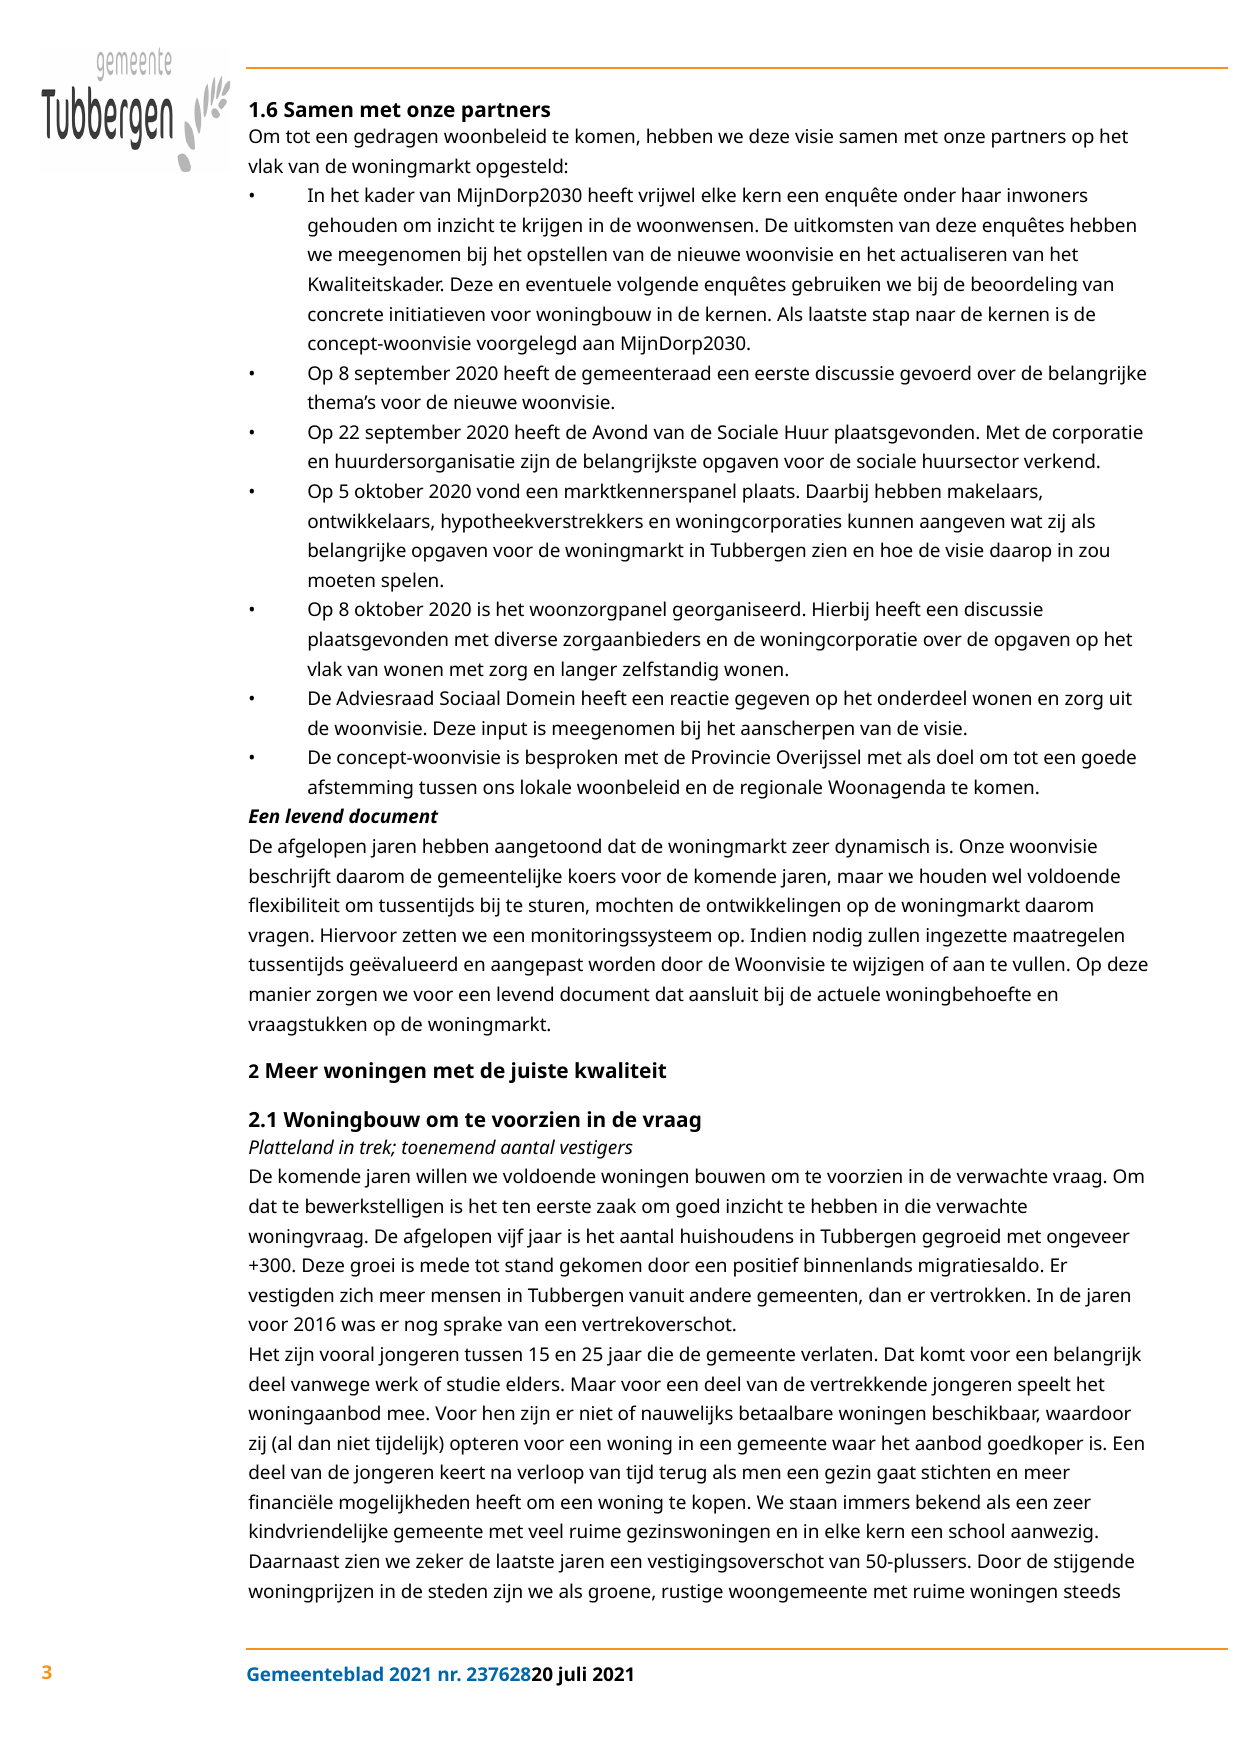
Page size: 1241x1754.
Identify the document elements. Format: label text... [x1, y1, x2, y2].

list De Adviesraad Sociaal Domein heeft een reactie gegeven op het onderdeel wonen en zorg uit de woonvisie. Deze input is meegenomen bij het aanscherpen van de visie. [248, 685, 1152, 741]
text Een levend document [248, 804, 1152, 829]
list Op 8 oktober 2020 is het woonzorgpanel georganiseerd. Hierbij heeft een discussie plaatsgevonden met diverse zorgaanbieders en de woningcorporatie over de opgaven op het vlak van wonen met zorg en langer zelfstandig wonen. [248, 597, 1152, 681]
text 2 Meer woningen met de juiste kwaliteit [248, 1056, 1152, 1085]
list Op 8 september 2020 heeft de gemeenteraad een eerste discussie gevoerd over de belangrijke thema’s voor de nieuwe woonvisie. [248, 360, 1152, 415]
text De komende jaren willen we voldoende woningen bouwen om te voorzien in de verwachte vraag. Om dat te bewerkstelligen is het ten eerste zaak om goed inzicht te hebben in die verwachte woningvraag. De afgelopen vijf jaar is het aantal huishoudens in Tubbergen gegroeid met ongeveer +300. Deze groei is mede tot stand gekomen door een positief binnenlands migratiesaldo. Er vestigden zich meer mensen in Tubbergen vanuit andere gemeenten, dan er vertrokken. In de jaren voor 2016 was er nog sprake van een vertrekoverschot. [248, 1164, 1152, 1337]
text Om tot een gedragen woonbeleid te komen, hebben we deze visie samen met onze partners op het vlak van de woningmarkt opgesteld: [248, 123, 1152, 178]
text De afgelopen jaren hebben aangetoond dat de woningmarkt zeer dynamisch is. Onze woonvisie beschrijft daarom de gemeentelijke koers voor de komende jaren, maar we houden wel voldoende flexibiliteit om tussentijds bij te sturen, mochten de ontwikkelingen op de woningmarkt daarom vragen. Hiervoor zetten we een monitoringssysteem op. Indien nodig zullen ingezette maatregelen tussentijds geëvalueerd en aangepast worden door de Woonvisie te wijzigen of aan te vullen. Op deze manier zorgen we voor een levend document dat aansluit bij de actuele woningbehoefte en vraagstukken op de woningmarkt. [248, 833, 1152, 1036]
text Platteland in trek; toenemend aantal vestigers [248, 1134, 1152, 1160]
text Daarnaast zien we zeker de laatste jaren een vestigingsoverschot van 50-plussers. Door de stijgende woningprijzen in de steden zijn we als groene, rustige woongemeente met ruime woningen steeds [248, 1548, 1152, 1603]
list Op 5 oktober 2020 vond een marktkennerspanel plaats. Daarbij hebben makelaars, ontwikkelaars, hypotheekverstrekkers en woningcorporaties kunnen aangeven wat zij als belangrijke opgaven voor de woningmarkt in Tubbergen zien en hoe de visie daarop in zou moeten spelen. [248, 478, 1152, 593]
list In het kader van MijnDorp2030 heeft vrijwel elke kern een enquête onder haar inwoners gehouden om inzicht te krijgen in de woonwensen. De uitkomsten van deze enquêtes hebben we meegenomen bij het opstellen van de nieuwe woonvisie en het actualiseren van het Kwaliteitskader. Deze en eventuele volgende enquêtes gebruiken we bij de beoordeling van concrete initiatieven voor woningbouw in de kernen. Als laatste stap naar de kernen is de concept-woonvisie voorgelegd aan MijnDorp2030. [248, 182, 1152, 356]
picture [41, 47, 231, 172]
list Op 22 september 2020 heeft de Avond van de Sociale Huur plaatsgevonden. Met de corporatie en huurdersorganisatie zijn de belangrijkste opgaven voor de sociale huursector verkend. [248, 419, 1152, 474]
text 2.1 Woningbouw om te voorzien in de vraag [248, 1106, 1152, 1134]
text Het zijn vooral jongeren tussen 15 en 25 jaar die de gemeente verlaten. Dat komt voor een belangrijk deel vanwege werk of studie elders. Maar voor een deel van de vertrekkende jongeren speelt het woningaanbod mee. Voor hen zijn er niet of nauwelijks betaalbare woningen beschikbaar, waardoor zij (al dan niet tijdelijk) opteren voor een woning in een gemeente waar het aanbod goedkoper is. Een deel van de jongeren keert na verloop van tijd terug als men een gezin gaat stichten en meer financiële mogelijkheden heeft om een woning te kopen. We staan immers bekend als een zeer kindvriendelijke gemeente met veel ruime gezinswoningen en in elke kern een school aanwezig. [248, 1341, 1152, 1544]
list De concept-woonvisie is besproken met de Provincie Overijssel met als doel om tot een goede afstemming tussen ons lokale woonbeleid en de regionale Woonagenda te komen. [248, 744, 1152, 800]
text 1.6 Samen met onze partners [248, 95, 1152, 123]
